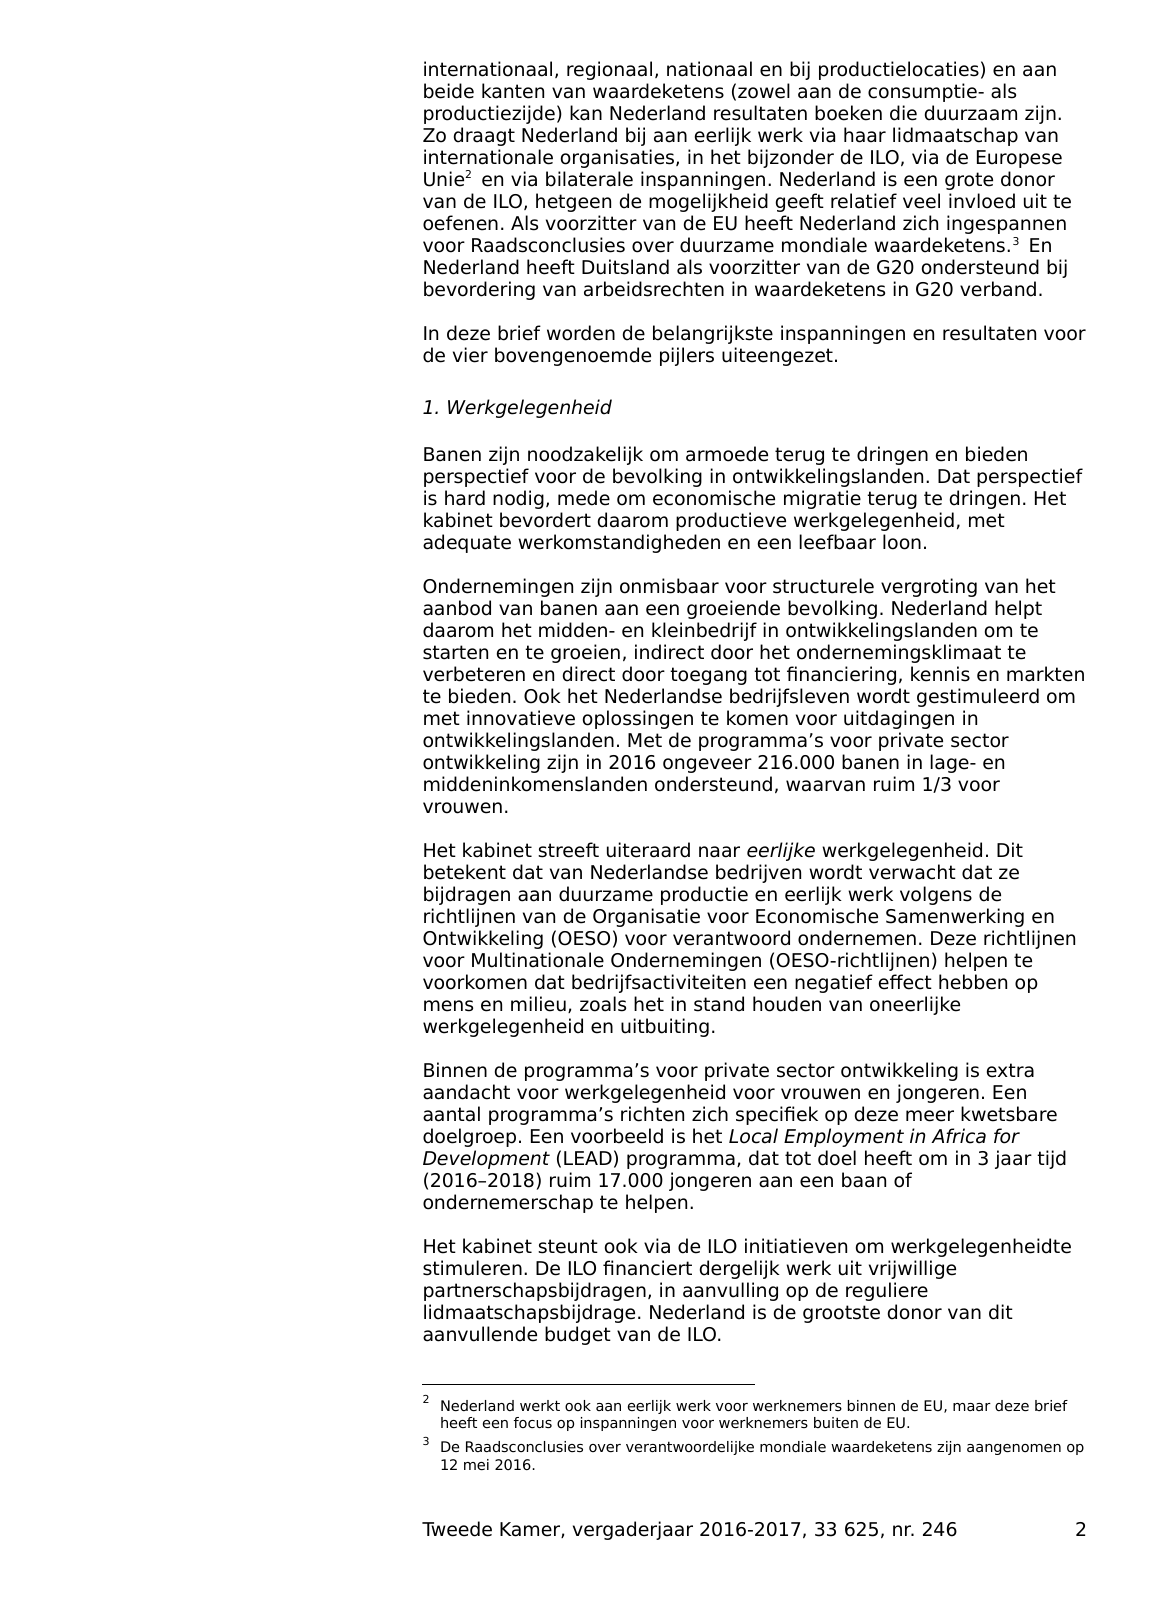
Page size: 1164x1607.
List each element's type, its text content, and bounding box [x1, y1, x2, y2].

text Banen zijn noodzakelijk om armoede terug te dringen en bieden perspectief voor de bevolking in ontwikkelingslanden. Dat perspectief is hard nodig, mede om economische migratie terug te dringen. Het kabinet bevordert daarom productieve werkgelegenheid, met adequate werkomstandigheden en een leefbaar loon. [422, 444, 1087, 554]
subtitle 1. Werkgelegenheid [422, 397, 1087, 419]
text internationaal, regionaal, nationaal en bij productielocaties) en aan beide kanten van waardeketens (zowel aan de consumptie- als productiezijde) kan Nederland resultaten boeken die duurzaam zijn. Zo draagt Nederland bij aan eerlijk werk via haar lidmaatschap van internationale organisaties, in het bijzonder de ILO, via de Europese Unie en via bilaterale inspanningen. Nederland is een grote donor van de ILO, hetgeen de mogelijkheid geeft relatief veel invloed uit te oefenen. Als voorzitter van de EU heeft Nederland zich ingespannen voor Raadsconclusies over duurzame mondiale waardeketens. En Nederland heeft Duitsland als voorzitter van de G20 ondersteund bij bevordering van arbeidsrechten in waardeketens in G20 verband. [422, 59, 1087, 301]
text Ondernemingen zijn onmisbaar voor structurele vergroting van het aanbod van banen aan een groeiende bevolking. Nederland helpt daarom het midden- en kleinbedrijf in ontwikkelingslanden om te starten en te groeien, indirect door het ondernemingsklimaat te verbeteren en direct door toegang tot financiering, kennis en markten te bieden. Ook het Nederlandse bedrijfsleven wordt gestimuleerd om met innovatieve oplossingen te komen voor uitdagingen in ontwikkelingslanden. Met de programma’s voor private sector ontwikkeling zijn in 2016 ongeveer 216.000 banen in lage- en middeninkomenslanden ondersteund, waarvan ruim 1/3 voor vrouwen. [422, 576, 1087, 818]
text Nederland werkt ook aan eerlijk werk voor werknemers binnen de EU, maar deze brief heeft een focus op inspanningen voor werknemers buiten de EU. [422, 1393, 1087, 1432]
text Het kabinet steunt ook via de ILO initiatieven om werkgelegenheidte stimuleren. De ILO financiert dergelijk werk uit vrijwillige partnerschapsbijdragen, in aanvulling op de reguliere lidmaatschapsbijdrage. Nederland is de grootste donor van dit aanvullende budget van de ILO. [422, 1236, 1087, 1346]
text De Raadsconclusies over verantwoordelijke mondiale waardeketens zijn aangenomen op 12 mei 2016. [422, 1435, 1087, 1474]
text Binnen de programma’s voor private sector ontwikkeling is extra aandacht voor werkgelegenheid voor vrouwen en jongeren. Een aantal programma’s richten zich specifiek op deze meer kwetsbare doelgroep. Een voorbeeld is het Local Employment in Africa for Development (LEAD) programma, dat tot doel heeft om in 3 jaar tijd (2016–2018) ruim 17.000 jongeren aan een baan of ondernemerschap te helpen. [422, 1060, 1087, 1214]
text In deze brief worden de belangrijkste inspanningen en resultaten voor de vier bovengenoemde pijlers uiteengezet. [422, 323, 1087, 367]
text Het kabinet streeft uiteraard naar eerlijke werkgelegenheid. Dit betekent dat van Nederlandse bedrijven wordt verwacht dat ze bijdragen aan duurzame productie en eerlijk werk volgens de richtlijnen van de Organisatie voor Economische Samenwerking en Ontwikkeling (OESO) voor verantwoord ondernemen. Deze richtlijnen voor Multinationale Ondernemingen (OESO-richtlijnen) helpen te voorkomen dat bedrijfsactiviteiten een negatief effect hebben op mens en milieu, zoals het in stand houden van oneerlijke werkgelegenheid en uitbuiting. [422, 840, 1087, 1038]
